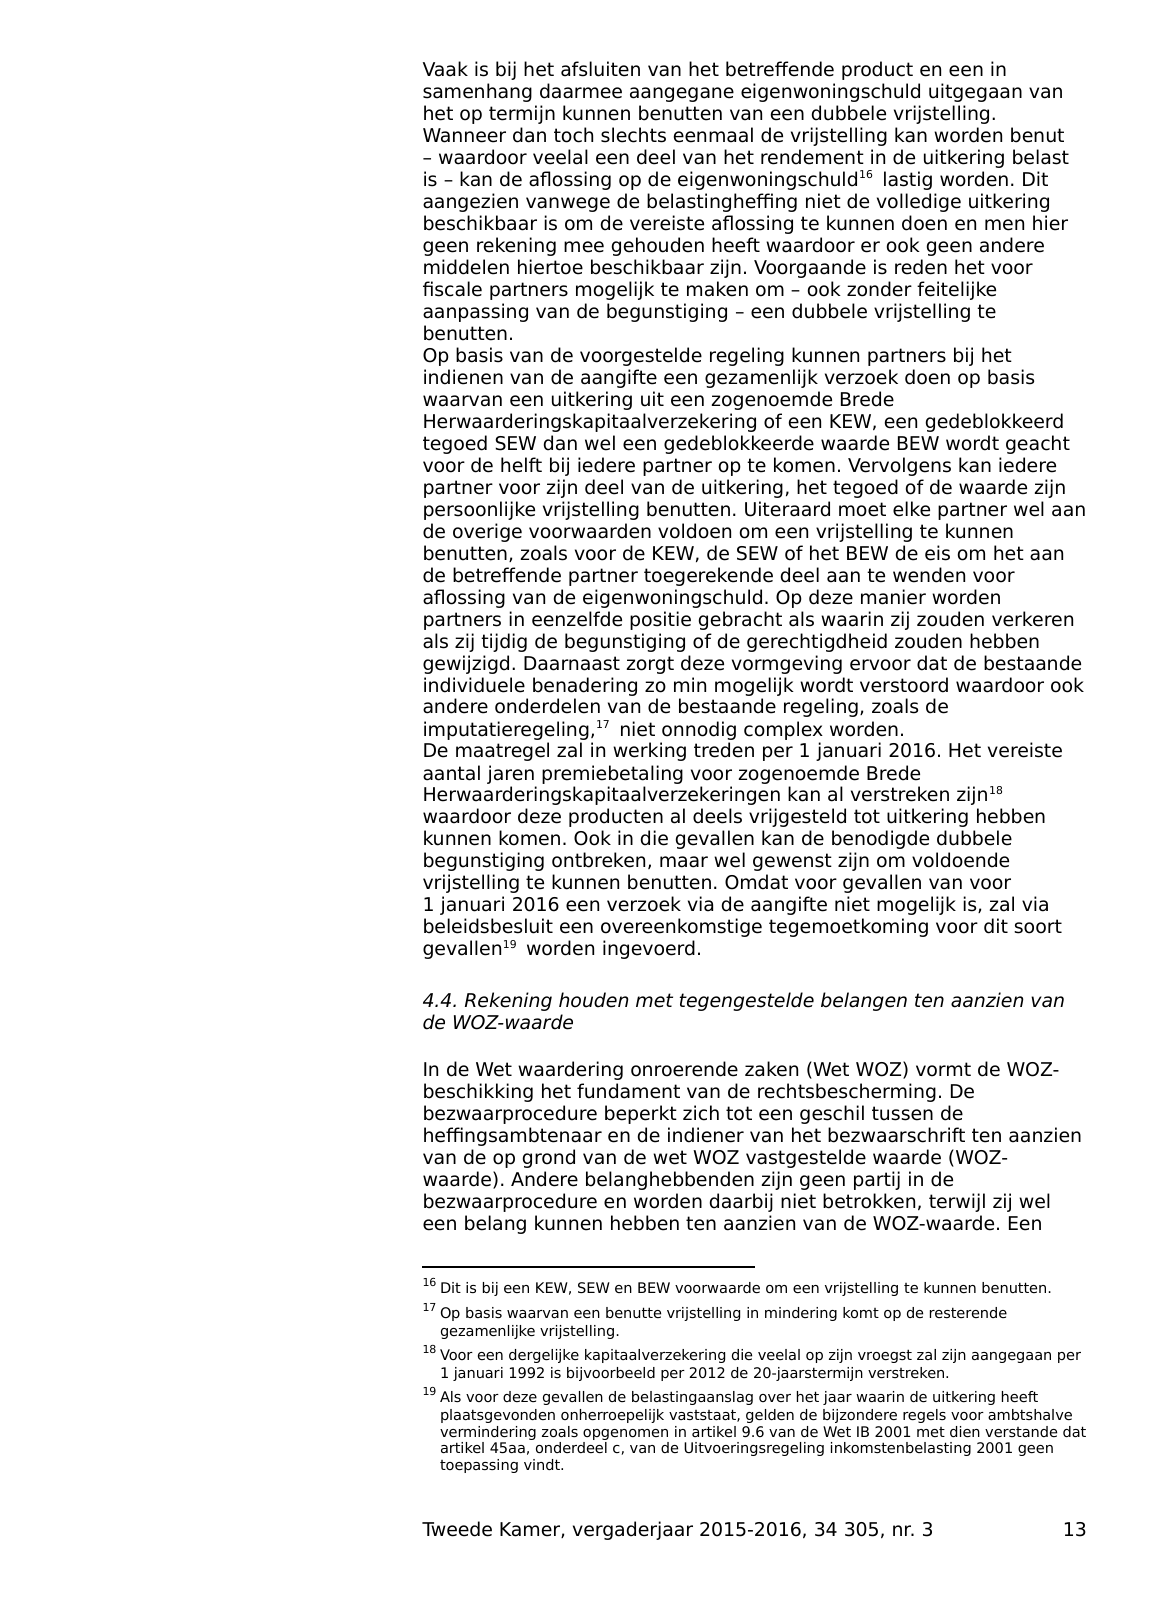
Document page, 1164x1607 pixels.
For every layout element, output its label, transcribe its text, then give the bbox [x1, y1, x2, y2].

text In de Wet waardering onroerende zaken (Wet WOZ) vormt de WOZ-beschikking het fundament van de rechtsbescherming. De bezwaarprocedure beperkt zich tot een geschil tussen de heffingsambtenaar en de indiener van het bezwaarschrift ten aanzien van de op grond van de wet WOZ vastgestelde waarde (WOZ-waarde). Andere belanghebbenden zijn geen partij in de bezwaarprocedure en worden daarbij niet betrokken, terwijl zij wel een belang kunnen hebben ten aanzien van de WOZ-waarde. Een [422, 1059, 1087, 1235]
text Als voor deze gevallen de belastingaanslag over het jaar waarin de uitkering heeft plaatsgevonden onherroepelijk vaststaat, gelden de bijzondere regels voor ambtshalve vermindering zoals opgenomen in artikel 9.6 van de Wet IB 2001 met dien verstande dat artikel 45aa, onderdeel c, van de Uitvoeringsregeling inkomstenbelasting 2001 geen toepassing vindt. [422, 1385, 1087, 1474]
text Dit is bij een KEW, SEW en BEW voorwaarde om een vrijstelling te kunnen benutten. [422, 1276, 1087, 1298]
text Op basis van de voorgestelde regeling kunnen partners bij het indienen van de aangifte een gezamenlijk verzoek doen op basis waarvan een uitkering uit een zogenoemde Brede Herwaarderingskapitaalverzekering of een KEW, een gedeblokkeerd tegoed SEW dan wel een gedeblokkeerde waarde BEW wordt geacht voor de helft bij iedere partner op te komen. Vervolgens kan iedere partner voor zijn deel van de uitkering, het tegoed of de waarde zijn persoonlijke vrijstelling benutten. Uiteraard moet elke partner wel aan de overige voorwaarden voldoen om een vrijstelling te kunnen benutten, zoals voor de KEW, de SEW of het BEW de eis om het aan de betreffende partner toegerekende deel aan te wenden voor aflossing van de eigenwoningschuld. Op deze manier worden partners in eenzelfde positie gebracht als waarin zij zouden verkeren als zij tijdig de begunstiging of de gerechtigdheid zouden hebben gewijzigd. Daarnaast zorgt deze vormgeving ervoor dat de bestaande individuele benadering zo min mogelijk wordt verstoord waardoor ook andere onderdelen van de bestaande regeling, zoals de imputatieregeling, niet onnodig complex worden. [422, 345, 1087, 740]
text Op basis waarvan een benutte vrijstelling in mindering komt op de resterende gezamenlijke vrijstelling. [422, 1301, 1087, 1340]
text Vaak is bij het afsluiten van het betreffende product en een in samenhang daarmee aangegane eigenwoningschuld uitgegaan van het op termijn kunnen benutten van een dubbele vrijstelling. Wanneer dan toch slechts eenmaal de vrijstelling kan worden benut – waardoor veelal een deel van het rendement in de uitkering belast is – kan de aflossing op de eigenwoningschuld lastig worden. Dit aangezien vanwege de belastingheffing niet de volledige uitkering beschikbaar is om de vereiste aflossing te kunnen doen en men hier geen rekening mee gehouden heeft waardoor er ook geen andere middelen hiertoe beschikbaar zijn. Voorgaande is reden het voor fiscale partners mogelijk te maken om – ook zonder feitelijke aanpassing van de begunstiging – een dubbele vrijstelling te benutten. [422, 59, 1087, 345]
subtitle 4.4. Rekening houden met tegengestelde belangen ten aanzien van de WOZ-waarde [422, 990, 1087, 1034]
text Voor een dergelijke kapitaalverzekering die veelal op zijn vroegst zal zijn aangegaan per 1 januari 1992 is bijvoorbeeld per 2012 de 20-jaarstermijn verstreken. [422, 1343, 1087, 1382]
text De maatregel zal in werking treden per 1 januari 2016. Het vereiste aantal jaren premiebetaling voor zogenoemde Brede Herwaarderingskapitaalverzekeringen kan al verstreken zijn waardoor deze producten al deels vrijgesteld tot uitkering hebben kunnen komen. Ook in die gevallen kan de benodigde dubbele begunstiging ontbreken, maar wel gewenst zijn om voldoende vrijstelling te kunnen benutten. Omdat voor gevallen van voor 1 januari 2016 een verzoek via de aangifte niet mogelijk is, zal via beleidsbesluit een overeenkomstige tegemoetkoming voor dit soort gevallen worden ingevoerd. [422, 740, 1087, 960]
